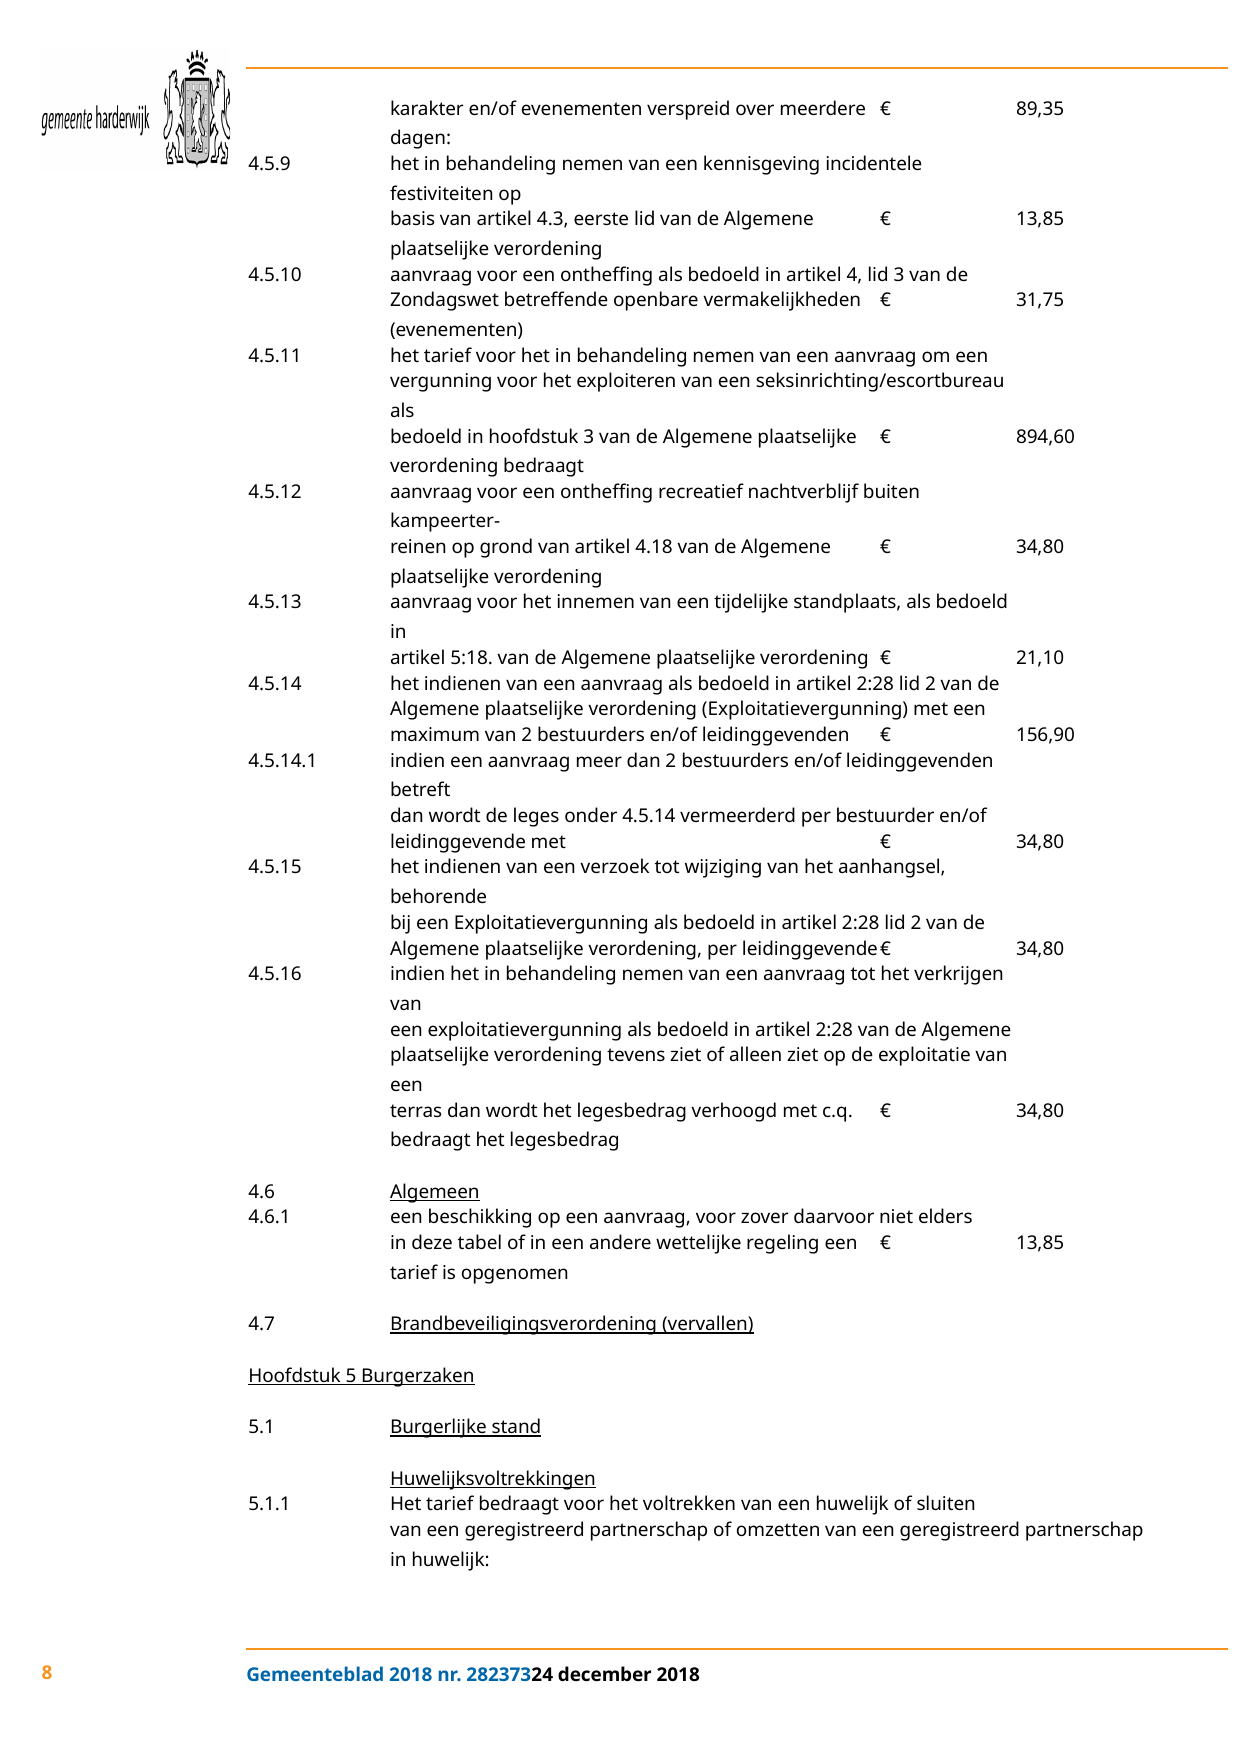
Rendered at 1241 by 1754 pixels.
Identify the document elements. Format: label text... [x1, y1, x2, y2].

table_cell [248, 802, 390, 828]
table_cell [1016, 961, 1152, 1016]
table_cell Algemeen [390, 1178, 880, 1204]
table_cell € [880, 1097, 1016, 1152]
table_cell aanvraag voor een ontheffing als bedoeld in artikel 4, lid 3 van de [390, 261, 1016, 286]
table_cell [248, 534, 390, 589]
table_cell [248, 909, 390, 935]
table_cell [1016, 1016, 1152, 1042]
table_cell [1016, 696, 1152, 721]
table_cell [1016, 1572, 1152, 1597]
table_cell [248, 1285, 390, 1310]
table_cell [880, 1388, 1016, 1413]
table_cell Algemene plaatselijke verordening (Exploitatievergunning) met een [390, 696, 1016, 721]
table_cell [390, 1336, 880, 1362]
table_cell [1016, 1152, 1152, 1178]
table_cell 34,80 [1016, 534, 1152, 589]
table_cell 4.5.14.1 [248, 747, 390, 802]
table_cell [390, 1152, 880, 1178]
table_cell 4.5.14 [248, 670, 390, 696]
table_cell 21,10 [1016, 644, 1152, 670]
table_cell € [880, 423, 1016, 478]
table_cell [248, 1097, 390, 1152]
table_cell [1016, 747, 1152, 802]
table_cell [880, 1465, 1016, 1491]
table_cell plaatselijke verordening tevens ziet of alleen ziet op de exploitatie van een [390, 1042, 1016, 1097]
table_cell Hoofdstuk 5 Burgerzaken [248, 1362, 880, 1388]
table_cell [1016, 1285, 1152, 1310]
table_cell [1016, 261, 1152, 286]
table_cell [1016, 1204, 1152, 1229]
table_cell 34,80 [1016, 1097, 1152, 1152]
table_cell maximum van 2 bestuurders en/of leidinggevenden [390, 721, 880, 747]
table_cell 4.7 [248, 1310, 390, 1336]
table_cell € [880, 644, 1016, 670]
table_cell [880, 1362, 1016, 1388]
table_cell het indienen van een verzoek tot wijziging van het aanhangsel, behorende [390, 854, 1016, 909]
table_cell [248, 1465, 390, 1491]
table_cell aanvraag voor een ontheffing recreatief nachtverblijf buiten kampeerter- [390, 478, 1016, 533]
table_cell [880, 1178, 1016, 1204]
table_cell [1016, 150, 1152, 205]
table_cell [248, 1042, 390, 1097]
table_cell [1016, 342, 1152, 367]
table_cell € [880, 534, 1016, 589]
table_cell [880, 1310, 1016, 1336]
table_cell [1016, 1439, 1152, 1465]
table_cell [248, 721, 390, 747]
table_cell het in behandeling nemen van een kennisgeving incidentele festiviteiten op [390, 150, 1016, 205]
table_cell [248, 828, 390, 854]
table_cell [1016, 1465, 1152, 1491]
table_cell [1016, 802, 1152, 828]
table_cell bij een Exploitatievergunning als bedoeld in artikel 2:28 lid 2 van de [390, 909, 1016, 935]
table_cell 89,35 [1016, 95, 1152, 150]
table_cell [248, 1152, 390, 1178]
table_cell [1016, 1413, 1152, 1439]
table_cell 4.5.11 [248, 342, 390, 367]
table_cell 4.6.1 [248, 1204, 390, 1229]
table_cell € [880, 935, 1016, 961]
table_cell vergunning voor het exploiteren van een seksinrichting/escortbureau als [390, 368, 1016, 423]
table_cell [248, 1388, 390, 1413]
table_cell [1016, 1491, 1152, 1516]
table_cell 4.5.9 [248, 150, 390, 205]
table_cell terras dan wordt het legesbedrag verhoogd met c.q. bedraagt het legesbedrag [390, 1097, 880, 1152]
table_cell het tarief voor het in behandeling nemen van een aanvraag om een [390, 342, 1016, 367]
table_cell [390, 1439, 880, 1465]
table_cell [1016, 670, 1152, 696]
table_cell [1016, 368, 1152, 423]
table_cell 31,75 [1016, 286, 1152, 342]
table_cell [390, 1285, 880, 1310]
table_cell [248, 205, 390, 261]
table_cell 5.1 [248, 1413, 390, 1439]
table_cell [248, 1572, 390, 1597]
table_cell artikel 5:18. van de Algemene plaatselijke verordening [390, 644, 880, 670]
table_cell [390, 1388, 880, 1413]
table_cell basis van artikel 4.3, eerste lid van de Algemene plaatselijke verordening [390, 205, 880, 261]
table_cell 4.5.13 [248, 589, 390, 644]
table_cell indien een aanvraag meer dan 2 bestuurders en/of leidinggevenden betreft [390, 747, 1016, 802]
table_cell [248, 1336, 390, 1362]
table_cell 34,80 [1016, 828, 1152, 854]
table_cell € [880, 1229, 1016, 1285]
table_cell Brandbeveiligingsverordening (vervallen) [390, 1310, 880, 1336]
table_cell 34,80 [1016, 935, 1152, 961]
table_cell het indienen van een aanvraag als bedoeld in artikel 2:28 lid 2 van de [390, 670, 1016, 696]
table_cell 4.5.16 [248, 961, 390, 1016]
table_cell karakter en/of evenementen verspreid over meerdere dagen: [390, 95, 880, 150]
table_cell [1016, 909, 1152, 935]
table_cell leidinggevende met [390, 828, 880, 854]
table_cell [1016, 1310, 1152, 1336]
table_cell indien het in behandeling nemen van een aanvraag tot het verkrijgen van [390, 961, 1016, 1016]
table_cell bedoeld in hoofdstuk 3 van de Algemene plaatselijke verordening bedraagt [390, 423, 880, 478]
table_cell [248, 1229, 390, 1285]
table_cell van een geregistreerd partnerschap of omzetten van een geregistreerd partnerschap in huwelijk: [390, 1516, 1152, 1572]
table_cell [1016, 1178, 1152, 1204]
table_cell [1016, 589, 1152, 644]
table_cell [1016, 1336, 1152, 1362]
table_cell reinen op grond van artikel 4.18 van de Algemene plaatselijke verordening [390, 534, 880, 589]
table_cell 4.5.12 [248, 478, 390, 533]
table_cell [880, 1336, 1016, 1362]
table_cell [248, 644, 390, 670]
table_cell [880, 1413, 1016, 1439]
table_cell € [880, 205, 1016, 261]
table_cell [880, 1572, 1016, 1597]
table_cell [248, 1439, 390, 1465]
table_cell € [880, 286, 1016, 342]
table_cell een beschikking op een aanvraag, voor zover daarvoor niet elders [390, 1204, 1016, 1229]
table_cell [248, 423, 390, 478]
table_cell [248, 1016, 390, 1042]
table_cell [1016, 1388, 1152, 1413]
table_cell dan wordt de leges onder 4.5.14 vermeerderd per bestuurder en/of [390, 802, 1016, 828]
table_cell [1016, 1362, 1152, 1388]
table_cell [248, 286, 390, 342]
table_cell 13,85 [1016, 1229, 1152, 1285]
table_cell 13,85 [1016, 205, 1152, 261]
table_cell [880, 1439, 1016, 1465]
table_cell 4.6 [248, 1178, 390, 1204]
table_cell 156,90 [1016, 721, 1152, 747]
table_cell een exploitatievergunning als bedoeld in artikel 2:28 van de Algemene [390, 1016, 1016, 1042]
table_cell [1016, 478, 1152, 533]
table_cell [880, 1152, 1016, 1178]
table_cell 5.1.1 [248, 1491, 390, 1516]
table_cell Zondagswet betreffende openbare vermakelijkheden (evenementen) [390, 286, 880, 342]
table_cell € [880, 721, 1016, 747]
table_cell 4.5.15 [248, 854, 390, 909]
table_cell [880, 1285, 1016, 1310]
table_cell in deze tabel of in een andere wettelijke regeling een tarief is opgenomen [390, 1229, 880, 1285]
table_cell [248, 935, 390, 961]
table_cell [390, 1572, 880, 1597]
table_cell [1016, 854, 1152, 909]
table_cell [248, 1516, 390, 1572]
table_cell [248, 696, 390, 721]
table_cell [248, 95, 390, 150]
table_cell Algemene plaatselijke verordening, per leidinggevende [390, 935, 880, 961]
table_cell € [880, 95, 1016, 150]
table_cell Het tarief bedraagt voor het voltrekken van een huwelijk of sluiten [390, 1491, 1016, 1516]
table_cell € [880, 828, 1016, 854]
table_cell [248, 368, 390, 423]
table_cell aanvraag voor het innemen van een tijdelijke standplaats, als bedoeld in [390, 589, 1016, 644]
table_cell Burgerlijke stand [390, 1413, 880, 1439]
picture [41, 47, 231, 172]
table_cell [1016, 1042, 1152, 1097]
table_cell 894,60 [1016, 423, 1152, 478]
table_cell Huwelijksvoltrekkingen [390, 1465, 880, 1491]
table_cell 4.5.10 [248, 261, 390, 286]
